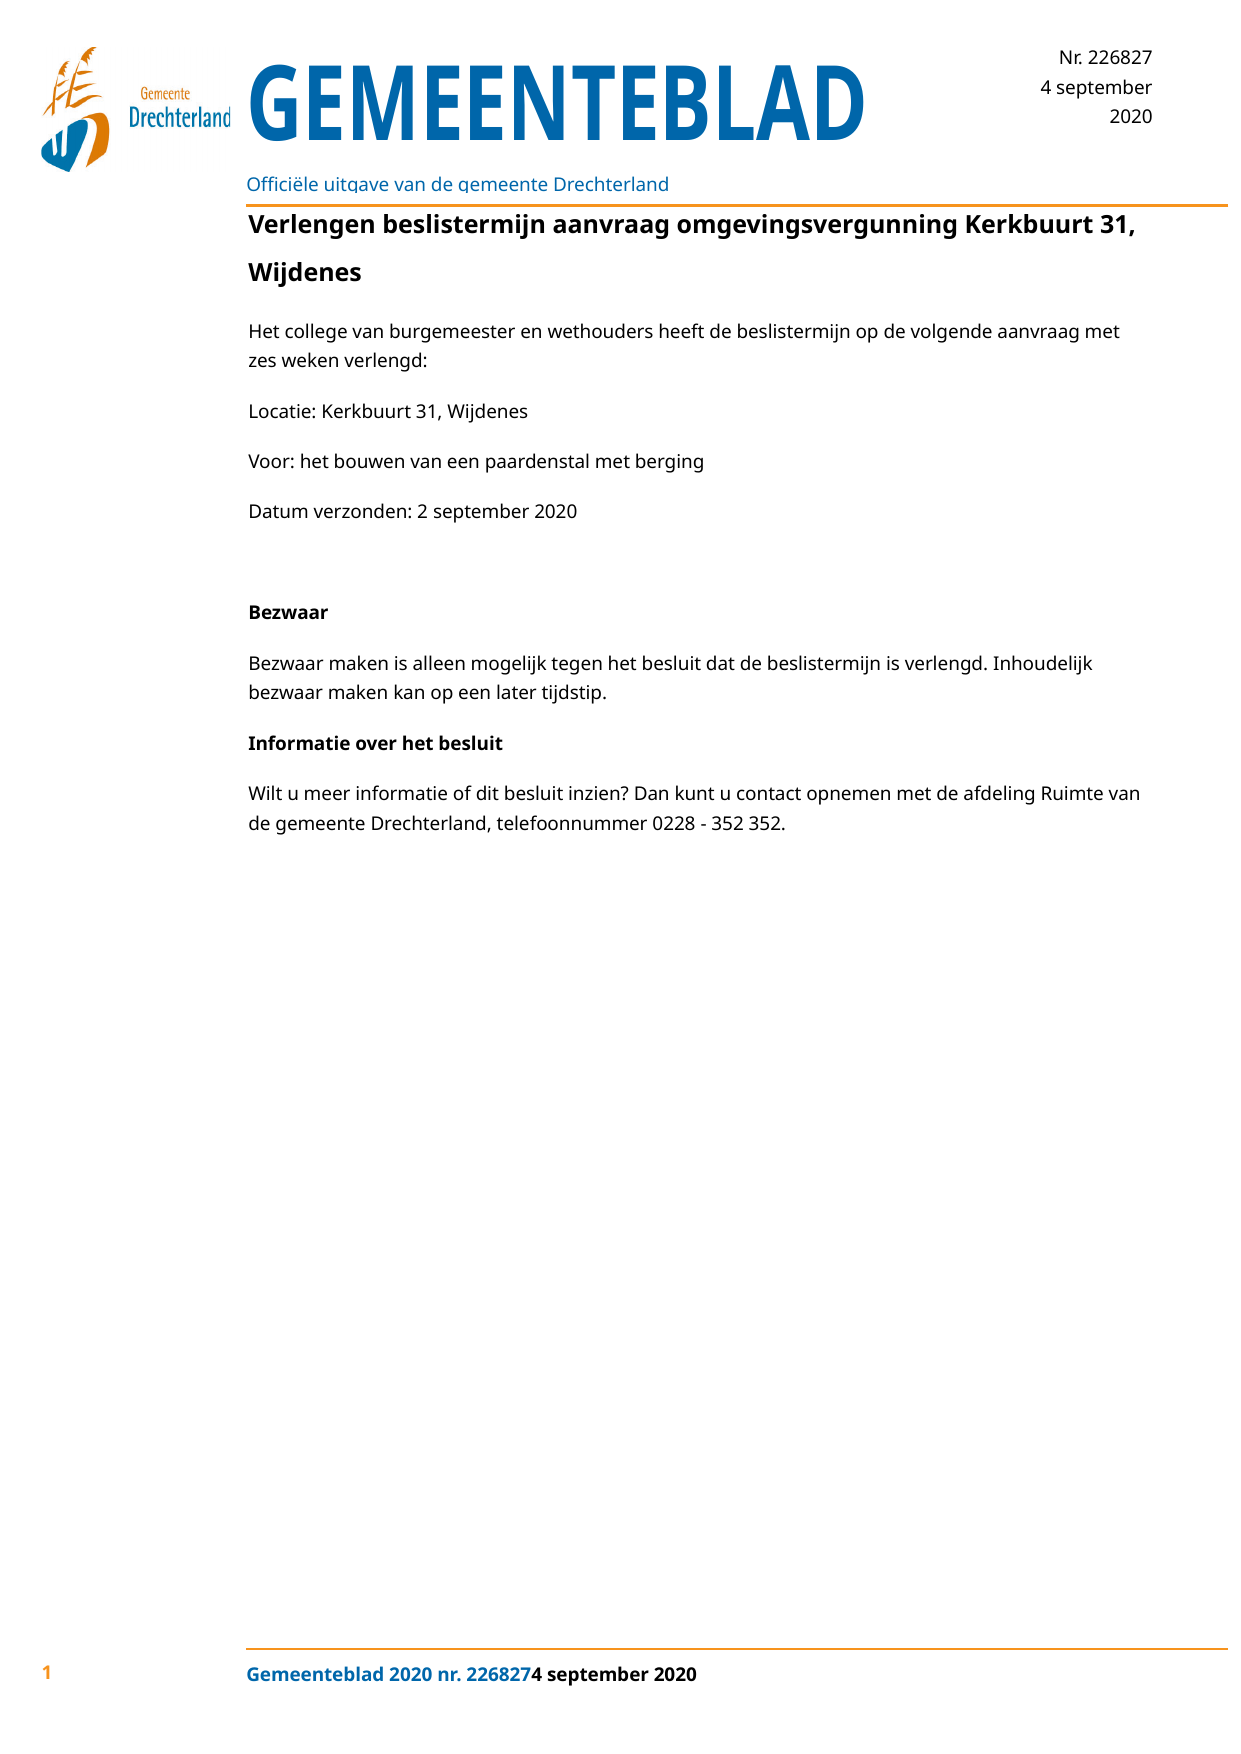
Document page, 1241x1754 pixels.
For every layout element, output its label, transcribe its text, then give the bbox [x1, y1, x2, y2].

picture [41, 47, 231, 172]
text Locatie: Kerkbuurt 31, Wijdenes [248, 398, 1152, 424]
text Voor: het bouwen van een paardenstal met berging [248, 448, 1152, 474]
text Informatie over het besluit [248, 730, 1152, 756]
picture [41, 158, 64, 172]
text Bezwaar [248, 599, 1152, 625]
picture [226, 115, 231, 124]
text Datum verzonden: 2 september 2020 [248, 499, 1152, 524]
text Wilt u meer informatie of dit besluit inzien? Dan kunt u contact opnemen met de afdeling Ruimte van de gemeente Drechterland, telefoonnummer 0228 - 352 352. [248, 780, 1152, 836]
text Het college van burgemeester en wethouders heeft de beslistermijn op de volgende aanvraag met zes weken verlengd: [248, 318, 1152, 373]
text Bezwaar maken is alleen mogelijk tegen het besluit dat de beslistermijn is verlengd. Inhoudelijk bezwaar maken kan op een later tijdstip. [248, 650, 1152, 705]
text Verlengen beslistermijn aanvraag omgevingsvergunning Kerkbuurt 31, Wijdenes [248, 207, 1152, 288]
